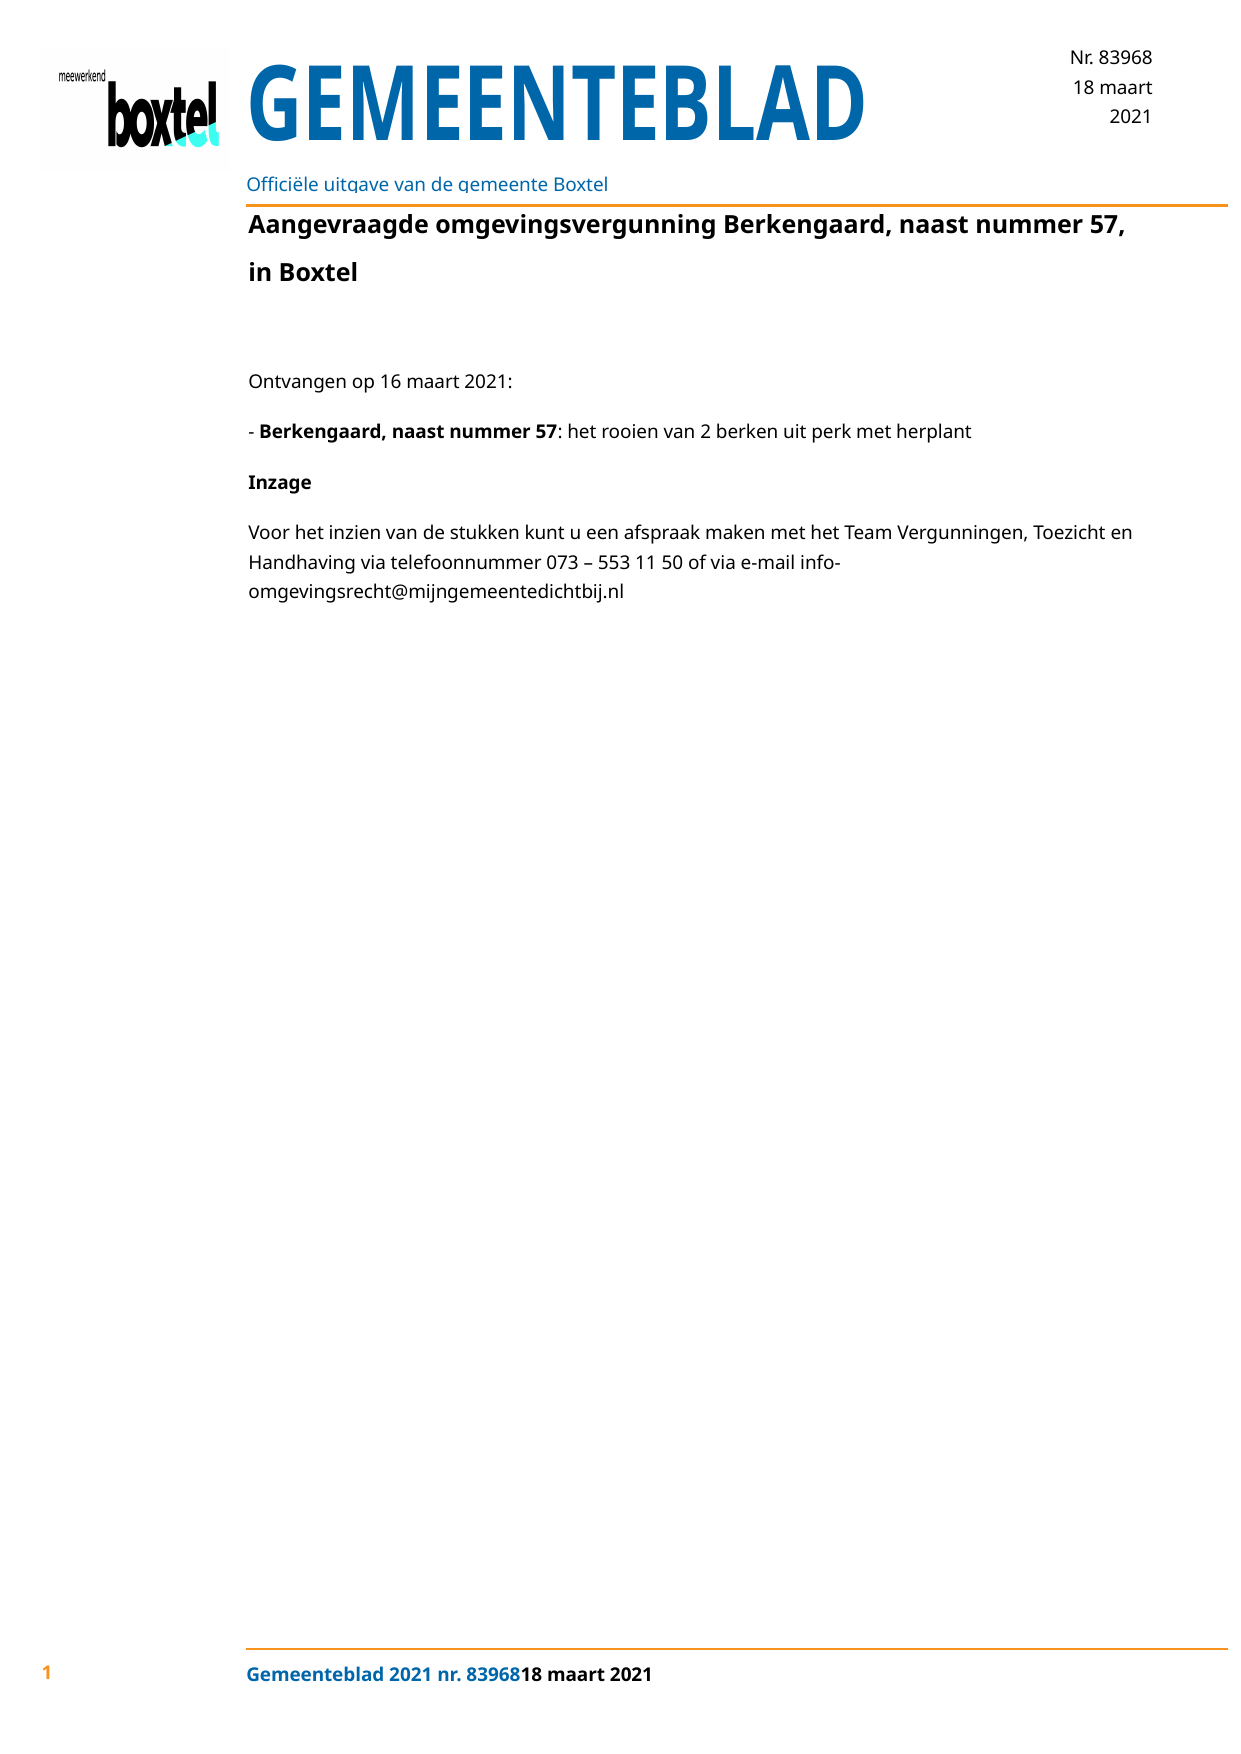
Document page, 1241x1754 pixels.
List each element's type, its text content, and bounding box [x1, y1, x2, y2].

text Ontvangen op 16 maart 2021: [248, 368, 1152, 394]
text Aangevraagde omgevingsvergunning Berkengaard, naast nummer 57, in Boxtel [248, 207, 1152, 288]
text - Berkengaard, naast nummer 57: het rooien van 2 berken uit perk met herplant [248, 419, 1152, 444]
text Inzage [248, 469, 1152, 495]
text Voor het inzien van de stukken kunt u een afspraak maken met het Team Vergunningen, Toezicht en Handhaving via telefoonnummer 073 – 553 11 50 of via e-mail info-omgevingsrecht@mijngemeentedichtbij.nl [248, 519, 1152, 604]
picture [41, 47, 231, 172]
